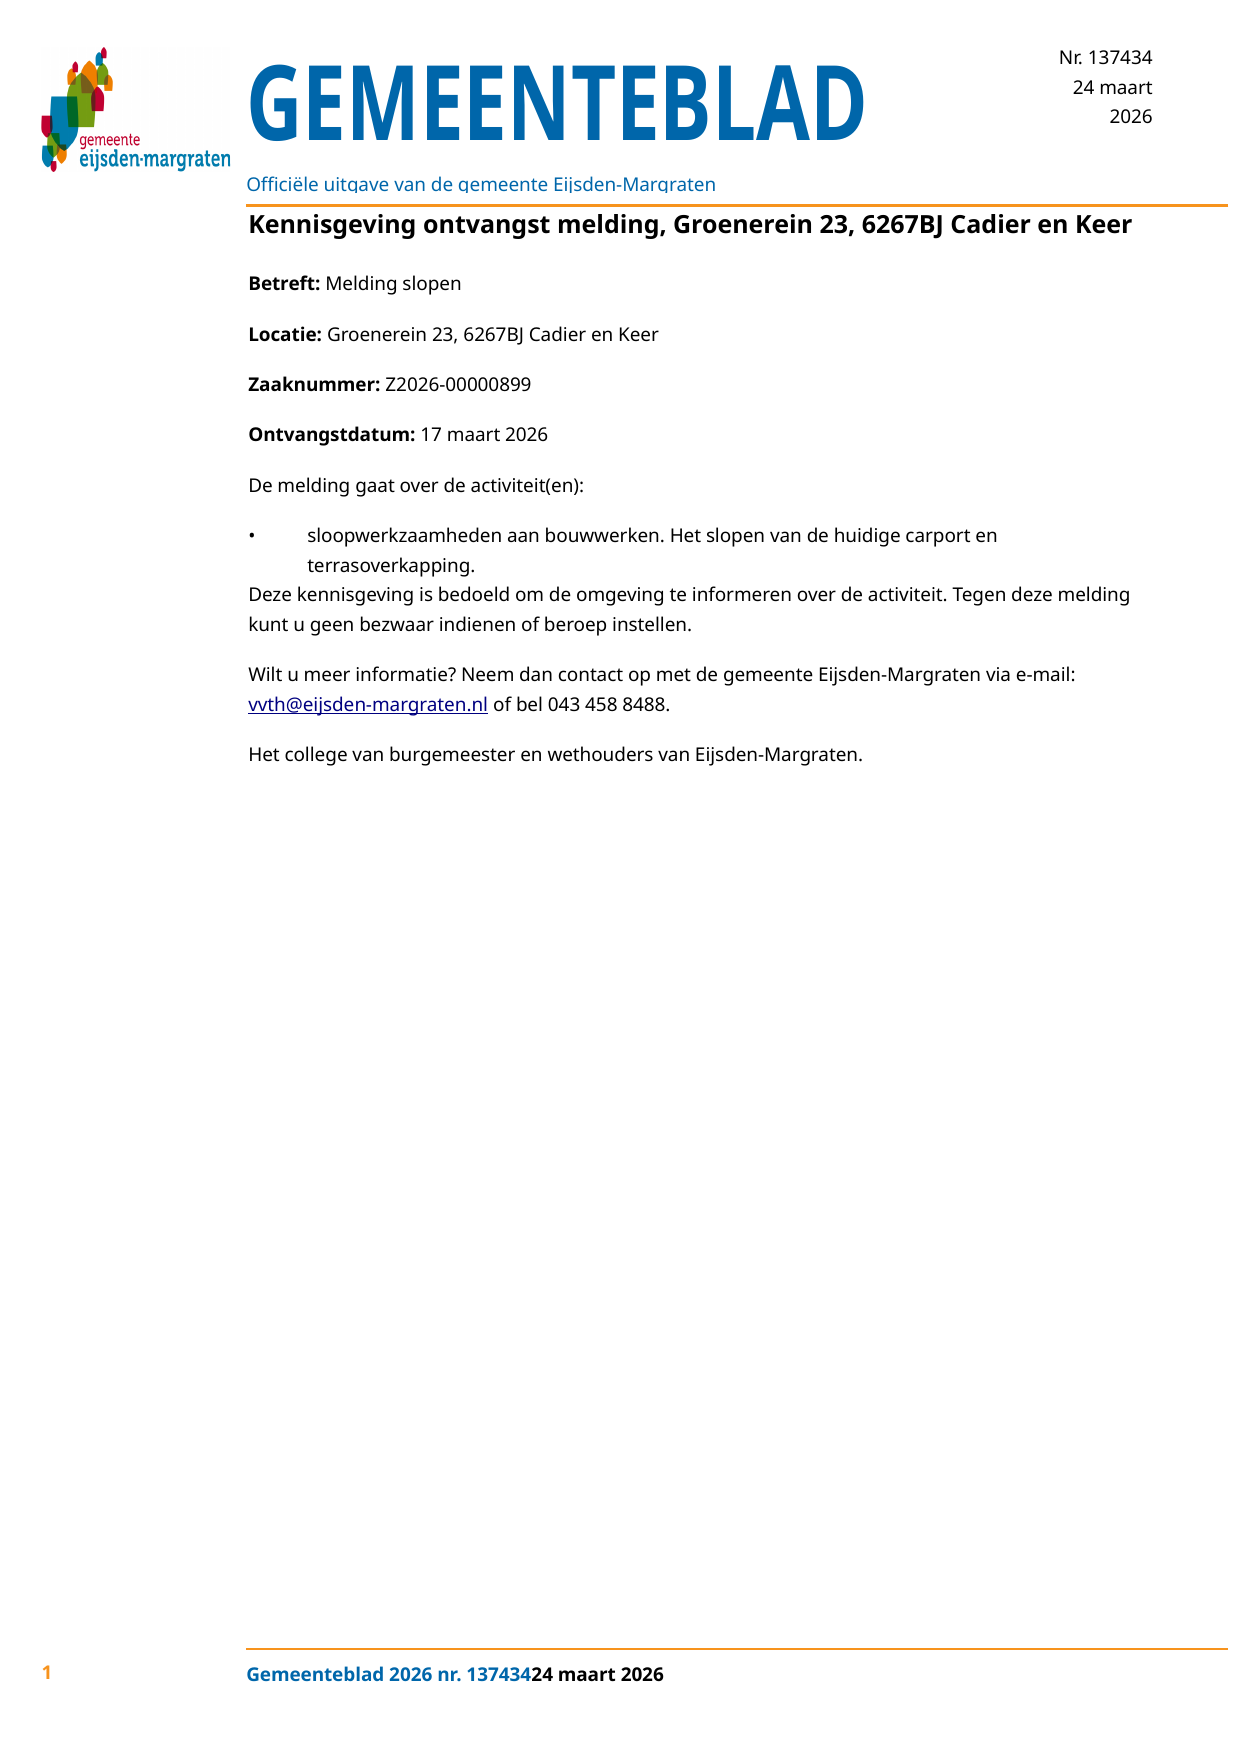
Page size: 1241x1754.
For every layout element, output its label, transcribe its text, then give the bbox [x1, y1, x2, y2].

text Ontvangstdatum: 17 maart 2026 [248, 422, 1152, 447]
text Locatie: Groenerein 23, 6267BJ Cadier en Keer [248, 321, 1152, 346]
text Wilt u meer informatie? Neem dan contact op met de gemeente Eijsden-Margraten via e-mail: vvth@eijsden-margraten.nl of bel 043 458 8488. [248, 662, 1152, 717]
text Zaaknummer: Z2026-00000899 [248, 371, 1152, 397]
list sloopwerkzaamheden aan bouwwerken. Het slopen van de huidige carport en terrasoverkapping. [248, 522, 1152, 578]
text Kennisgeving ontvangst melding, Groenerein 23, 6267BJ Cadier en Keer [248, 207, 1152, 241]
text De melding gaat over de activiteit(en): [248, 472, 1152, 498]
text Deze kennisgeving is bedoeld om de omgeving te informeren over de activiteit. Tegen deze melding kunt u geen bezwaar indienen of beroep instellen. [248, 582, 1152, 637]
text Betreft: Melding slopen [248, 270, 1152, 296]
picture [41, 47, 231, 172]
text Het college van burgemeester en wethouders van Eijsden-Margraten. [248, 742, 1152, 767]
